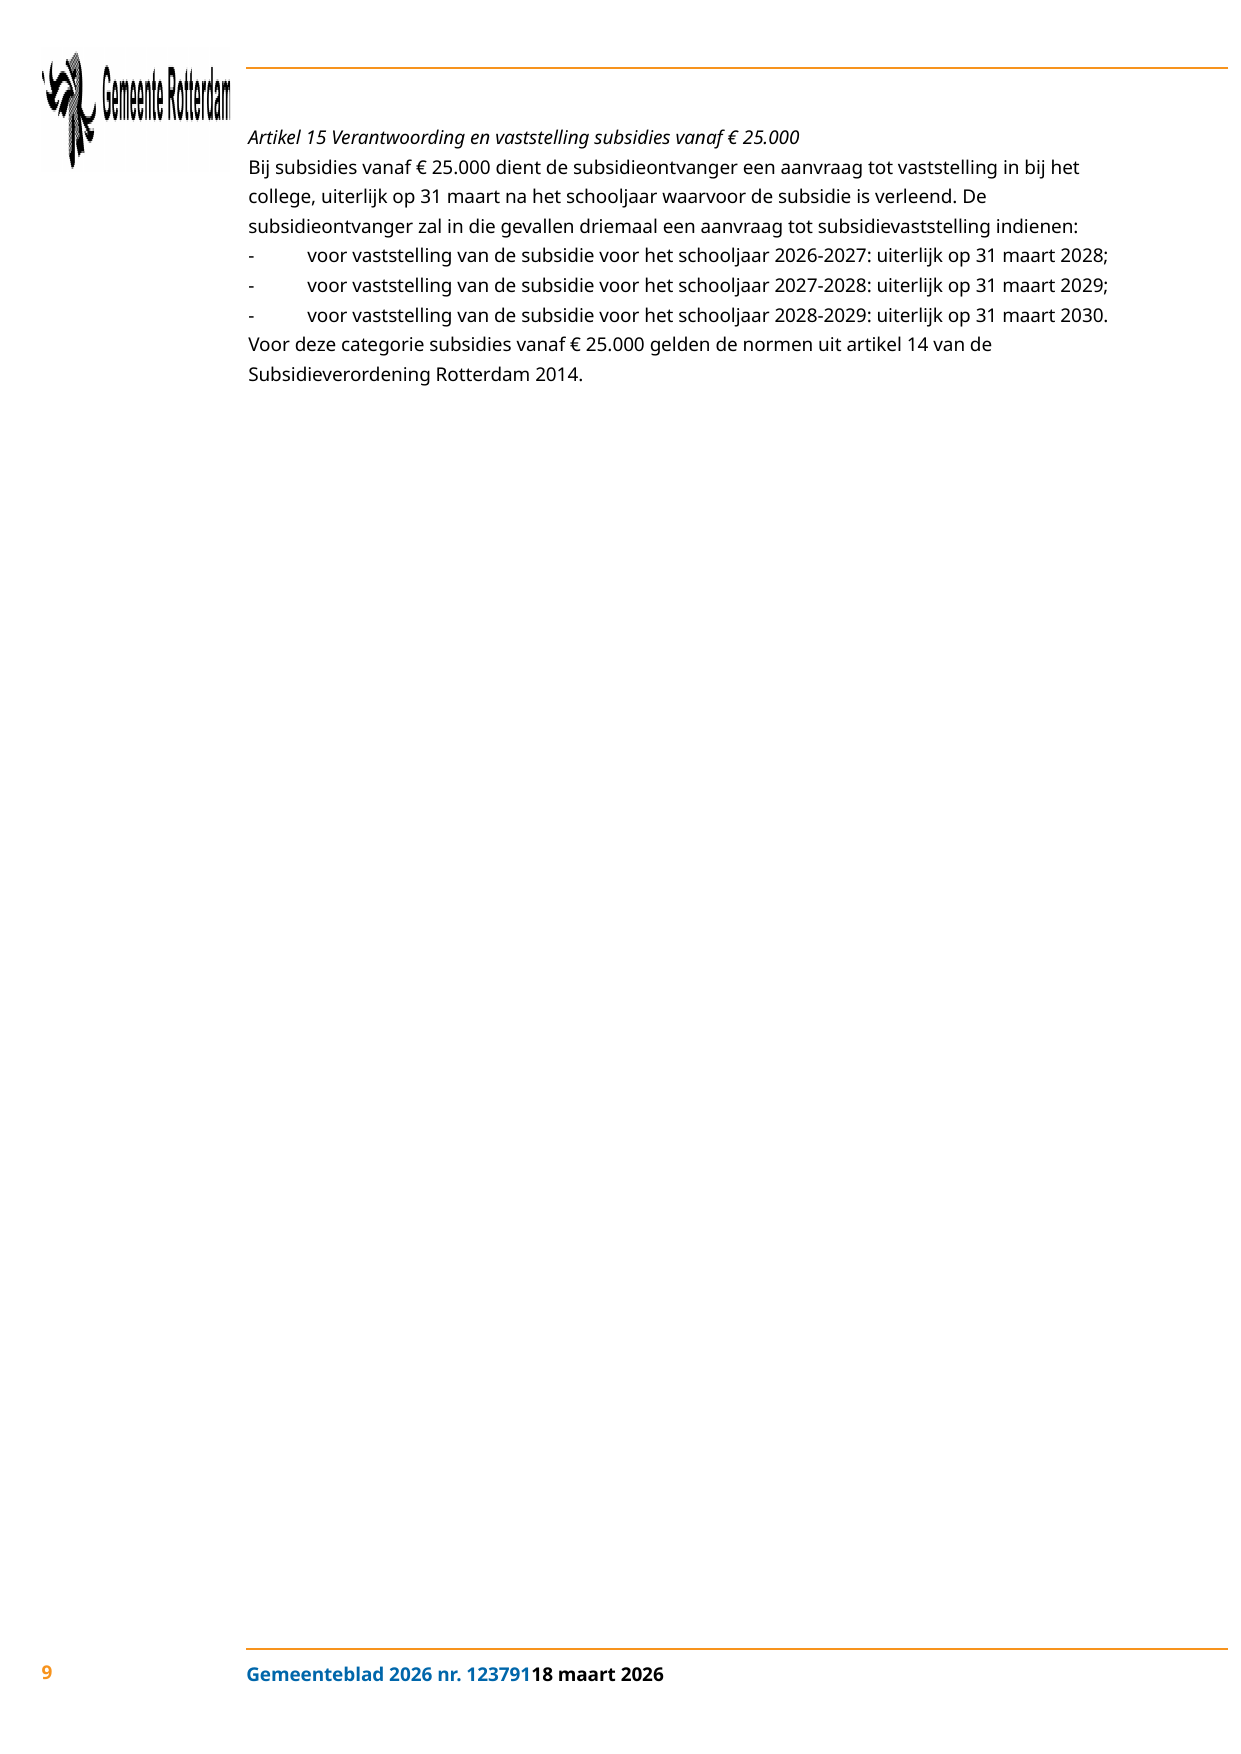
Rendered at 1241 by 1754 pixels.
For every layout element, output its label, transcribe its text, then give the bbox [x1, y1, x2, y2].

text Bij subsidies vanaf € 25.000 dient de subsidieontvanger een aanvraag tot vaststelling in bij het college, uiterlijk op 31 maart na het schooljaar waarvoor de subsidie is verleend. De subsidieontvanger zal in die gevallen driemaal een aanvraag tot subsidievaststelling indienen: [248, 154, 1152, 239]
list voor vaststelling van de subsidie voor het schooljaar 2027-2028: uiterlijk op 31 maart 2029; [248, 272, 1152, 298]
list voor vaststelling van de subsidie voor het schooljaar 2028-2029: uiterlijk op 31 maart 2030. [248, 302, 1152, 328]
list voor vaststelling van de subsidie voor het schooljaar 2026-2027: uiterlijk op 31 maart 2028; [248, 243, 1152, 268]
picture [41, 47, 231, 172]
text Artikel 15 Verantwoording en vaststelling subsidies vanaf € 25.000 [248, 124, 1152, 150]
text Voor deze categorie subsidies vanaf € 25.000 gelden de normen uit artikel 14 van de Subsidieverordening Rotterdam 2014. [248, 331, 1152, 387]
